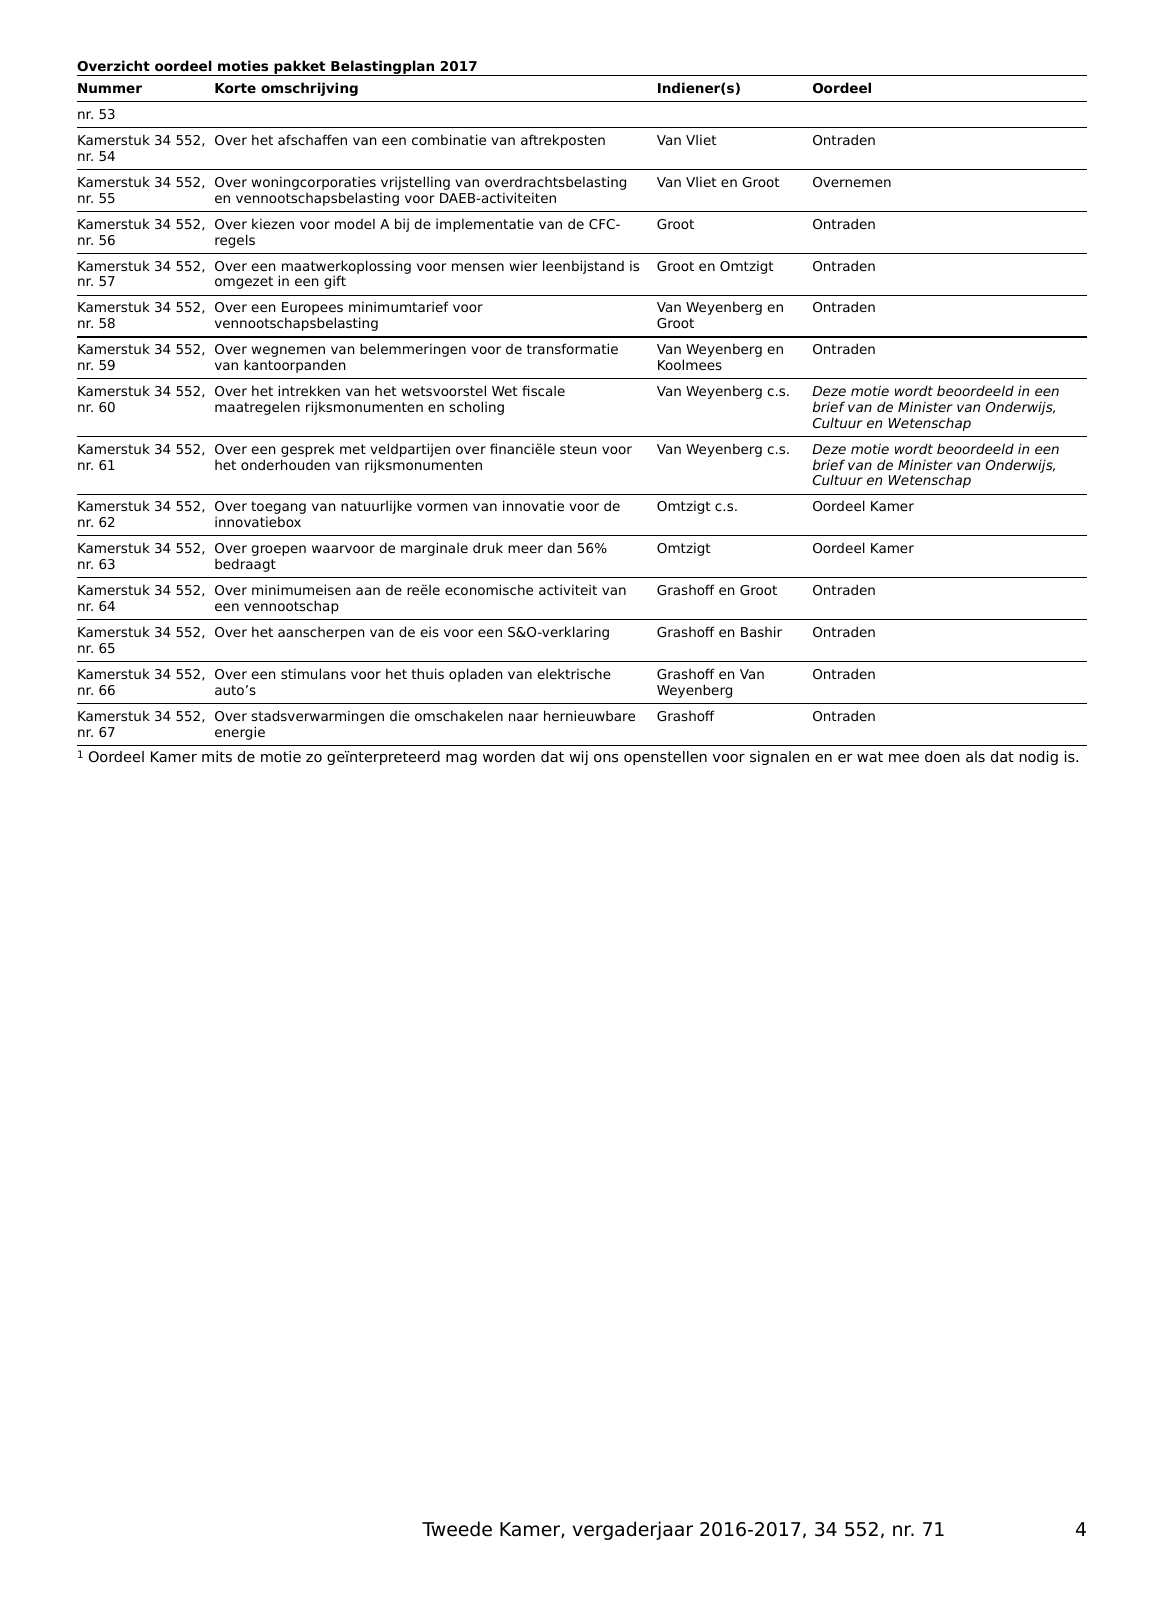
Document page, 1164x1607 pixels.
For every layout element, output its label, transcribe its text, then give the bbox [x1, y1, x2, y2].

table_cell Van Weyenberg c.s. [651, 437, 806, 493]
table_cell Van Weyenberg en Koolmees [651, 338, 806, 378]
table_cell Omtzigt [651, 536, 806, 577]
table_cell Over het aanscherpen van de eis voor een S&O-verklaring [208, 620, 651, 661]
table_cell Ontraden [806, 662, 1087, 703]
table_cell Van Vliet [651, 128, 806, 169]
table_cell Deze motie wordt beoordeeld in een brief van de Minister van Onderwijs, Cultuur en Wetenschap [806, 437, 1087, 493]
table_cell Oordeel Kamer [806, 536, 1087, 577]
table_cell Over een gesprek met veldpartijen over financiële steun voor het onderhouden van rijksmonumenten [208, 437, 651, 493]
table_cell Ontraden [806, 296, 1087, 336]
table_cell Groot en Omtzigt [651, 254, 806, 294]
table_cell Over toegang van natuurlijke vormen van innovatie voor de innovatiebox [208, 495, 651, 535]
table_cell Grashoff en Van Weyenberg [651, 662, 806, 703]
table_cell Kamerstuk 34 552, nr. 64 [77, 578, 208, 619]
table_cell Ontraden [806, 338, 1087, 378]
table_cell Grashoff [651, 704, 806, 745]
table_cell Over wegnemen van belemmeringen voor de transformatie van kantoorpanden [208, 338, 651, 378]
table_cell Ontraden [806, 578, 1087, 619]
table_cell Omtzigt c.s. [651, 495, 806, 535]
table_cell Kamerstuk 34 552, nr. 60 [77, 379, 208, 436]
table_cell Ontraden [806, 620, 1087, 661]
table_cell [806, 102, 1087, 127]
table_cell Kamerstuk 34 552, nr. 67 [77, 704, 208, 745]
table_cell nr. 53 [77, 102, 208, 127]
table_cell Kamerstuk 34 552, nr. 57 [77, 254, 208, 294]
table_cell Over kiezen voor model A bij de implementatie van de CFC-regels [208, 212, 651, 253]
table_cell Kamerstuk 34 552, nr. 62 [77, 495, 208, 535]
table_cell Groot [651, 212, 806, 253]
table_cell Overnemen [806, 170, 1087, 211]
table_cell Over een maatwerkoplossing voor mensen wier leenbijstand is omgezet in een gift [208, 254, 651, 294]
table_cell Oordeel Kamer [806, 495, 1087, 535]
table_cell Oordeel [806, 76, 1087, 101]
table_cell Nummer [77, 76, 208, 101]
table_cell Kamerstuk 34 552, nr. 56 [77, 212, 208, 253]
table_cell Van Weyenberg en Groot [651, 296, 806, 336]
table_cell Over het afschaffen van een combinatie van aftrekposten [208, 128, 651, 169]
table_cell [208, 102, 651, 127]
table_cell Van Vliet en Groot [651, 170, 806, 211]
table_cell Kamerstuk 34 552, nr. 59 [77, 338, 208, 378]
table_cell Kamerstuk 34 552, nr. 65 [77, 620, 208, 661]
table_cell Kamerstuk 34 552, nr. 63 [77, 536, 208, 577]
table_cell Kamerstuk 34 552, nr. 66 [77, 662, 208, 703]
table_cell Kamerstuk 34 552, nr. 61 [77, 437, 208, 493]
table_header Overzicht oordeel moties pakket Belastingplan 2017 [77, 59, 1087, 75]
table_cell Over woningcorporaties vrijstelling van overdrachtsbelasting en vennootschapsbelasting voor DAEB-activiteiten [208, 170, 651, 211]
table_cell Ontraden [806, 212, 1087, 253]
table_cell Korte omschrijving [208, 76, 651, 101]
table_cell Over een stimulans voor het thuis opladen van elektrische auto’s [208, 662, 651, 703]
table_cell Kamerstuk 34 552, nr. 55 [77, 170, 208, 211]
table_cell Over het intrekken van het wetsvoorstel Wet fiscale maatregelen rijksmonumenten en scholing [208, 379, 651, 436]
table_cell Over minimumeisen aan de reële economische activiteit van een vennootschap [208, 578, 651, 619]
table_cell Ontraden [806, 254, 1087, 294]
table_cell Deze motie wordt beoordeeld in een brief van de Minister van Onderwijs, Cultuur en Wetenschap [806, 379, 1087, 436]
table_cell Ontraden [806, 128, 1087, 169]
table_cell Kamerstuk 34 552, nr. 54 [77, 128, 208, 169]
table_cell Over groepen waarvoor de marginale druk meer dan 56% bedraagt [208, 536, 651, 577]
table_cell Over stadsverwarmingen die omschakelen naar hernieuwbare energie [208, 704, 651, 745]
table_cell Over een Europees minimumtarief voor vennootschapsbelasting [208, 296, 651, 336]
table_cell Grashoff en Bashir [651, 620, 806, 661]
table_cell Grashoff en Groot [651, 578, 806, 619]
table_cell Kamerstuk 34 552, nr. 58 [77, 296, 208, 336]
table_cell 1 Oordeel Kamer mits de motie zo geïnterpreteerd mag worden dat wij ons openstellen voor signalen en er wat mee doen als dat nodig is. [77, 746, 1087, 766]
table_cell Indiener(s) [651, 76, 806, 101]
table_cell Van Weyenberg c.s. [651, 379, 806, 436]
table_cell Ontraden [806, 704, 1087, 745]
table_cell [651, 102, 806, 127]
